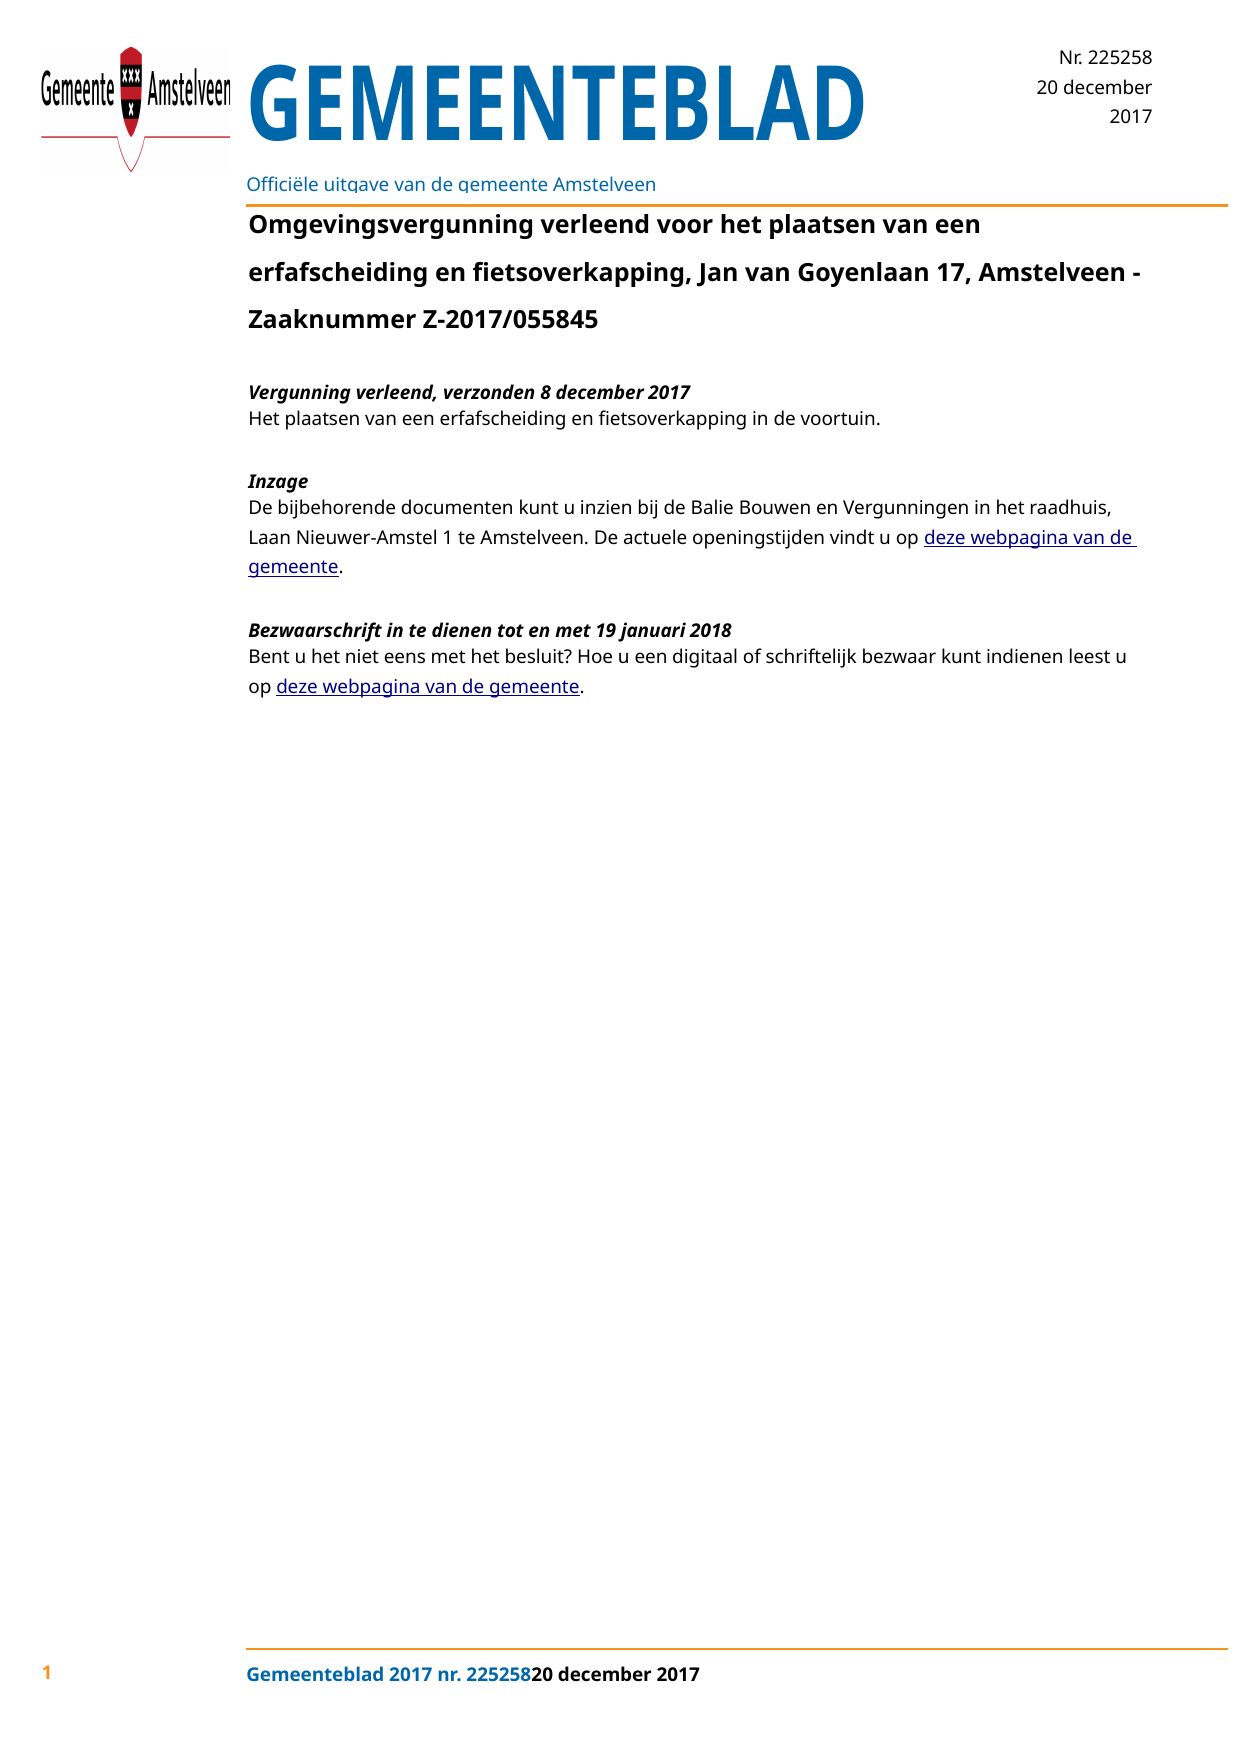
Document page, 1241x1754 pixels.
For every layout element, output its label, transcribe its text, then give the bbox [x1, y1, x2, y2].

text Bezwaarschrift in te dienen tot en met 19 januari 2018 [248, 618, 1152, 643]
text De bijbehorende documenten kunt u inzien bij de Balie Bouwen en Vergunningen in het raadhuis, Laan Nieuwer-Amstel 1 te Amstelveen. De actuele openingstijden vindt u op deze webpagina van de gemeente. [248, 494, 1152, 579]
text Inzage [248, 469, 1152, 494]
picture [41, 47, 231, 172]
text Vergunning verleend, verzonden 8 december 2017 [248, 379, 1152, 405]
text Omgevingsvergunning verleend voor het plaatsen van een erfafscheiding en fietsoverkapping, Jan van Goyenlaan 17, Amstelveen - Zaaknummer Z-2017/055845 [248, 207, 1152, 336]
text Het plaatsen van een erfafscheiding en fietsoverkapping in de voortuin. [248, 405, 1152, 431]
text Bent u het niet eens met het besluit? Hoe u een digitaal of schriftelijk bezwaar kunt indienen leest u op deze webpagina van de gemeente. [248, 643, 1152, 699]
